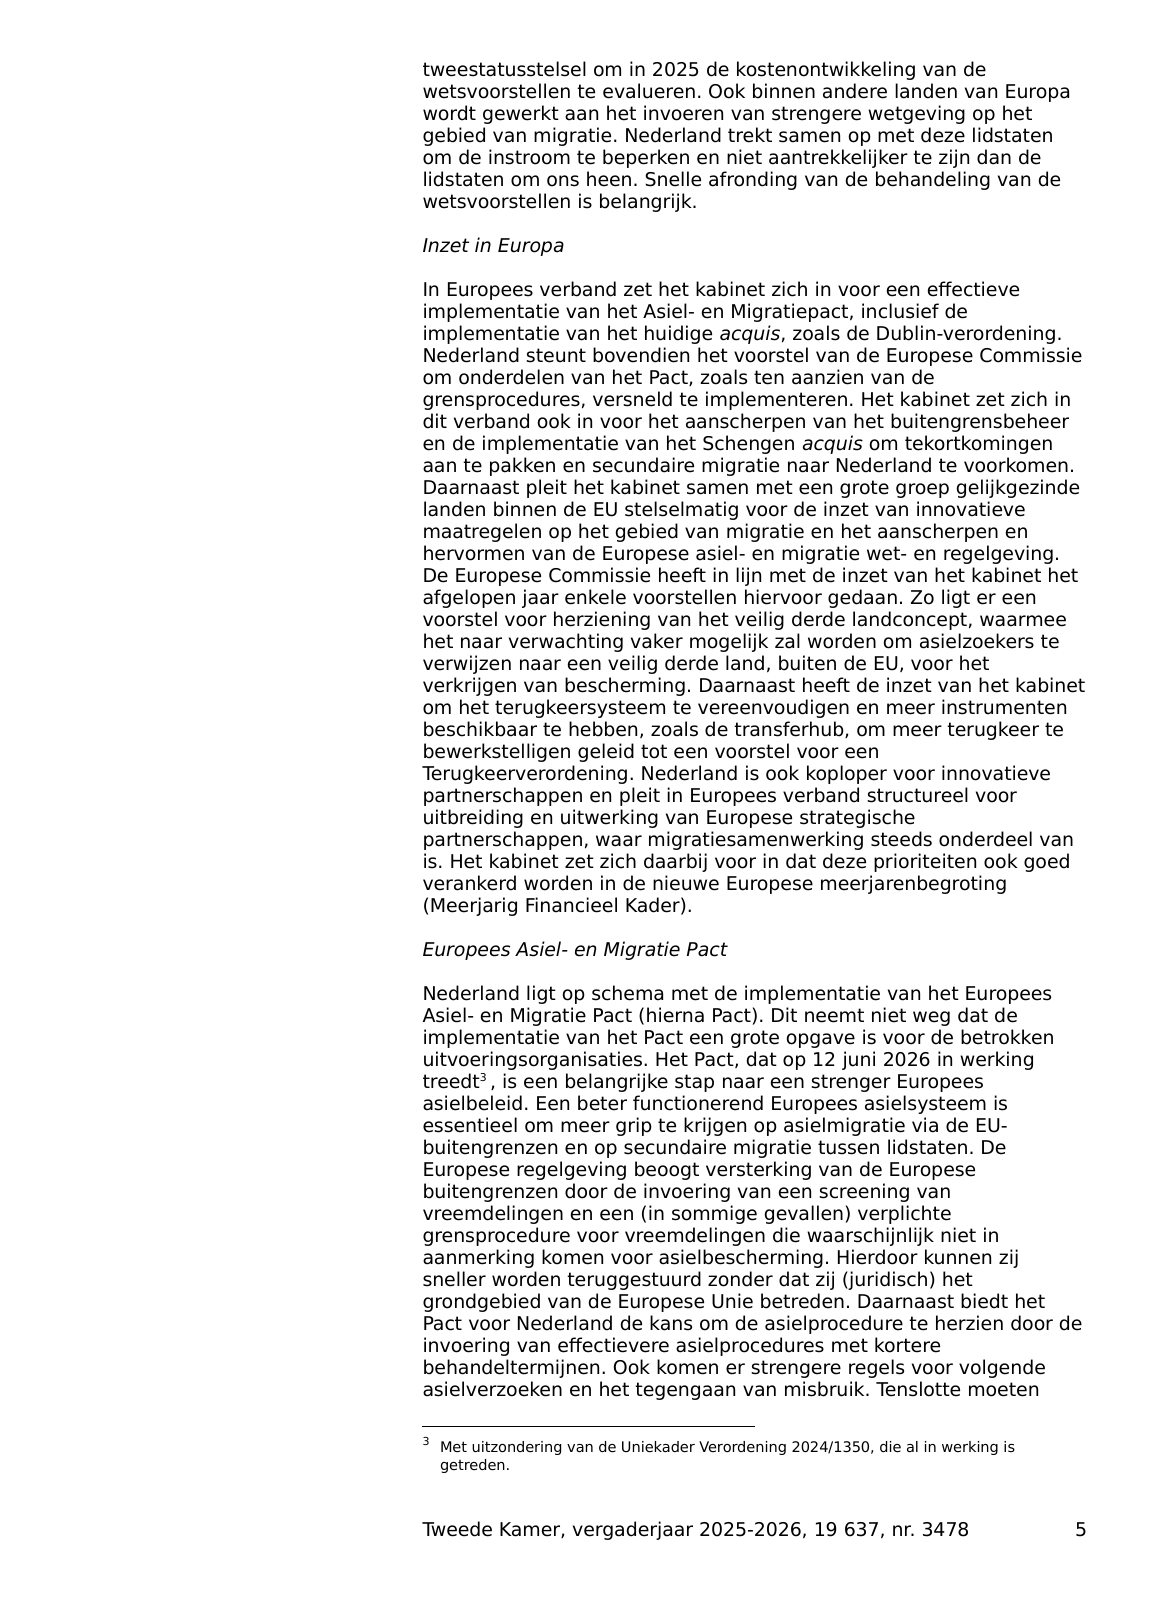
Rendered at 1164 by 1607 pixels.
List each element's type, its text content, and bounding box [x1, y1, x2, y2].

text In Europees verband zet het kabinet zich in voor een effectieve implementatie van het Asiel- en Migratiepact, inclusief de implementatie van het huidige acquis, zoals de Dublin-verordening. Nederland steunt bovendien het voorstel van de Europese Commissie om onderdelen van het Pact, zoals ten aanzien van de grensprocedures, versneld te implementeren. Het kabinet zet zich in dit verband ook in voor het aanscherpen van het buitengrensbeheer en de implementatie van het Schengen acquis om tekortkomingen aan te pakken en secundaire migratie naar Nederland te voorkomen. Daarnaast pleit het kabinet samen met een grote groep gelijkgezinde landen binnen de EU stelselmatig voor de inzet van innovatieve maatregelen op het gebied van migratie en het aanscherpen en hervormen van de Europese asiel- en migratie wet- en regelgeving. De Europese Commissie heeft in lijn met de inzet van het kabinet het afgelopen jaar enkele voorstellen hiervoor gedaan. Zo ligt er een voorstel voor herziening van het veilig derde landconcept, waarmee het naar verwachting vaker mogelijk zal worden om asielzoekers te verwijzen naar een veilig derde land, buiten de EU, voor het verkrijgen van bescherming. Daarnaast heeft de inzet van het kabinet om het terugkeersysteem te vereenvoudigen en meer instrumenten beschikbaar te hebben, zoals de transferhub, om meer terugkeer te bewerkstelligen geleid tot een voorstel voor een Terugkeerverordening. Nederland is ook koploper voor innovatieve partnerschappen en pleit in Europees verband structureel voor uitbreiding en uitwerking van Europese strategische partnerschappen, waar migratiesamenwerking steeds onderdeel van is. Het kabinet zet zich daarbij voor in dat deze prioriteiten ook goed verankerd worden in de nieuwe Europese meerjarenbegroting (Meerjarig Financieel Kader). [422, 279, 1087, 917]
text tweestatusstelsel om in 2025 de kostenontwikkeling van de wetsvoorstellen te evalueren. Ook binnen andere landen van Europa wordt gewerkt aan het invoeren van strengere wetgeving op het gebied van migratie. Nederland trekt samen op met deze lidstaten om de instroom te beperken en niet aantrekkelijker te zijn dan de lidstaten om ons heen. Snelle afronding van de behandeling van de wetsvoorstellen is belangrijk. [422, 59, 1087, 213]
text Met uitzondering van de Uniekader Verordening 2024/1350, die al in werking is getreden. [422, 1435, 1087, 1474]
subtitle Europees Asiel- en Migratie Pact [422, 939, 1087, 961]
subtitle Inzet in Europa [422, 235, 1087, 257]
text Nederland ligt op schema met de implementatie van het Europees Asiel- en Migratie Pact (hierna Pact). Dit neemt niet weg dat de implementatie van het Pact een grote opgave is voor de betrokken uitvoeringsorganisaties. Het Pact, dat op 12 juni 2026 in werking treedt, is een belangrijke stap naar een strenger Europees asielbeleid. Een beter functionerend Europees asielsysteem is essentieel om meer grip te krijgen op asielmigratie via de EU-buitengrenzen en op secundaire migratie tussen lidstaten. De Europese regelgeving beoogt versterking van de Europese buitengrenzen door de invoering van een screening van vreemdelingen en een (in sommige gevallen) verplichte grensprocedure voor vreemdelingen die waarschijnlijk niet in aanmerking komen voor asielbescherming. Hierdoor kunnen zij sneller worden teruggestuurd zonder dat zij (juridisch) het grondgebied van de Europese Unie betreden. Daarnaast biedt het Pact voor Nederland de kans om de asielprocedure te herzien door de invoering van effectievere asielprocedures met kortere behandeltermijnen. Ook komen er strengere regels voor volgende asielverzoeken en het tegengaan van misbruik. Tenslotte moeten [422, 983, 1087, 1401]
